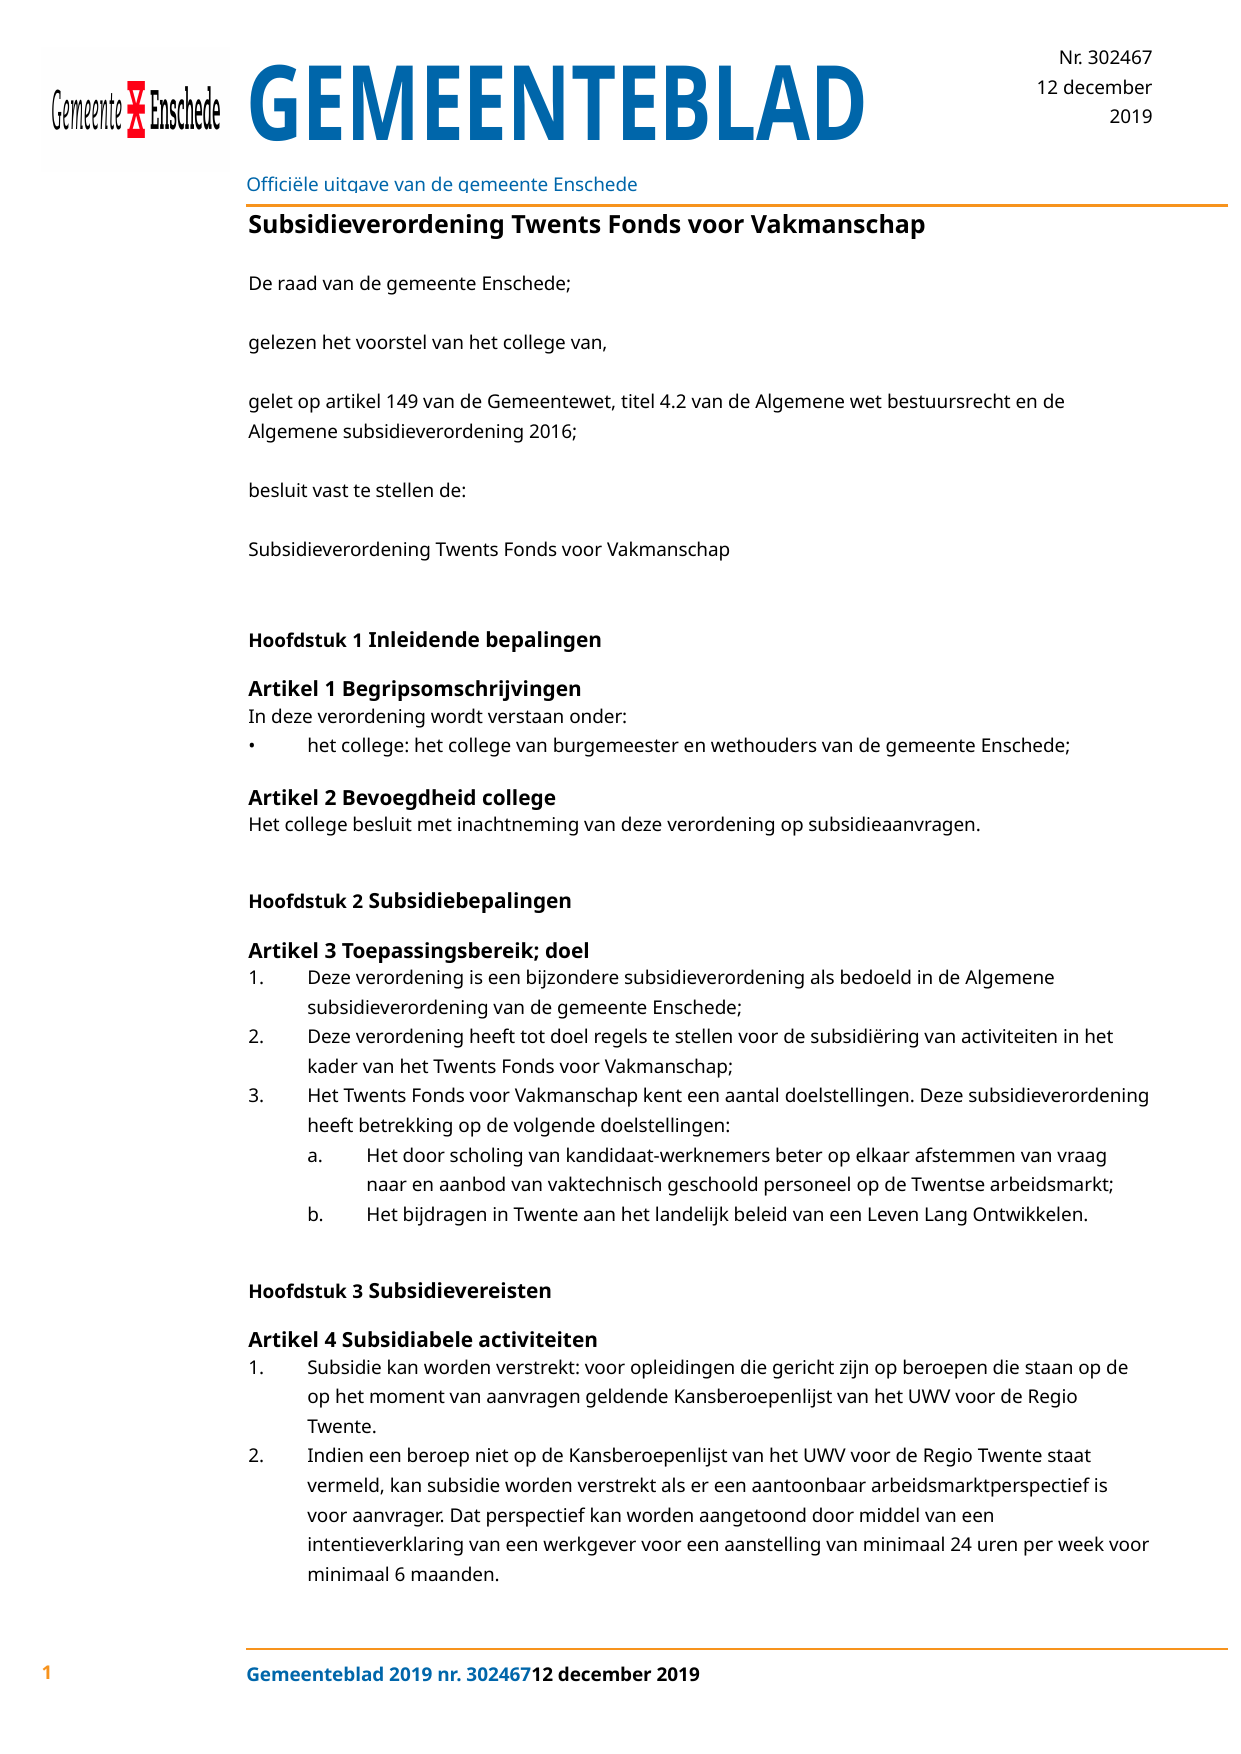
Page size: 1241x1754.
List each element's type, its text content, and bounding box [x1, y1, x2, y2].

list Subsidie kan worden verstrekt: voor opleidingen die gericht zijn op beroepen die staan op de op het moment van aanvragen geldende Kansberoepenlijst van het UWV voor de Regio Twente. [248, 1354, 1152, 1439]
text gelet op artikel 149 van de Gemeentewet, titel 4.2 van de Algemene wet bestuursrecht en de Algemene subsidieverordening 2016; [248, 389, 1152, 444]
text Hoofdstuk 3 Subsidievereisten [248, 1276, 1152, 1305]
text Artikel 3 Toepassingsbereik; doel [248, 936, 1152, 964]
list Het door scholing van kandidaat-werknemers beter op elkaar afstemmen van vraag naar en aanbod van vaktechnisch geschoold personeel op de Twentse arbeidsmarkt; [307, 1142, 1152, 1197]
list Het bijdragen in Twente aan het landelijk beleid van een Leven Lang Ontwikkelen. [307, 1201, 1152, 1227]
list Indien een beroep niet op de Kansberoepenlijst van het UWV voor de Regio Twente staat vermeld, kan subsidie worden verstrekt als er een aantoonbaar arbeidsmarktperspectief is voor aanvrager. Dat perspectief kan worden aangetoond door middel van een intentieverklaring van een werkgever voor een aanstelling van minimaal 24 uren per week voor minimaal 6 maanden. [248, 1443, 1152, 1587]
text Artikel 1 Begripsomschrijvingen [248, 674, 1152, 703]
list Het Twents Fonds voor Vakmanschap kent een aantal doelstellingen. Deze subsidieverordening heeft betrekking op de volgende doelstellingen: [248, 1083, 1152, 1138]
list het college: het college van burgemeester en wethouders van de gemeente Enschede; [248, 733, 1152, 758]
text besluit vast te stellen de: [248, 477, 1152, 503]
text gelezen het voorstel van het college van, [248, 329, 1152, 355]
text Subsidieverordening Twents Fonds voor Vakmanschap [248, 207, 1152, 241]
text Subsidieverordening Twents Fonds voor Vakmanschap [248, 537, 1152, 562]
picture [41, 47, 231, 172]
text Artikel 4 Subsidiabele activiteiten [248, 1326, 1152, 1354]
text De raad van de gemeente Enschede; [248, 270, 1152, 296]
list Deze verordening is een bijzondere subsidieverordening als bedoeld in de Algemene subsidieverordening van de gemeente Enschede; [248, 964, 1152, 1020]
list Deze verordening heeft tot doel regels te stellen voor de subsidiëring van activiteiten in het kader van het Twents Fonds voor Vakmanschap; [248, 1023, 1152, 1079]
text Artikel 2 Bevoegdheid college [248, 783, 1152, 811]
text Hoofdstuk 2 Subsidiebepalingen [248, 887, 1152, 915]
text Hoofdstuk 1 Inleidende bepalingen [248, 625, 1152, 654]
text In deze verordening wordt verstaan onder: [248, 703, 1152, 729]
text Het college besluit met inachtneming van deze verordening op subsidieaanvragen. [248, 811, 1152, 837]
